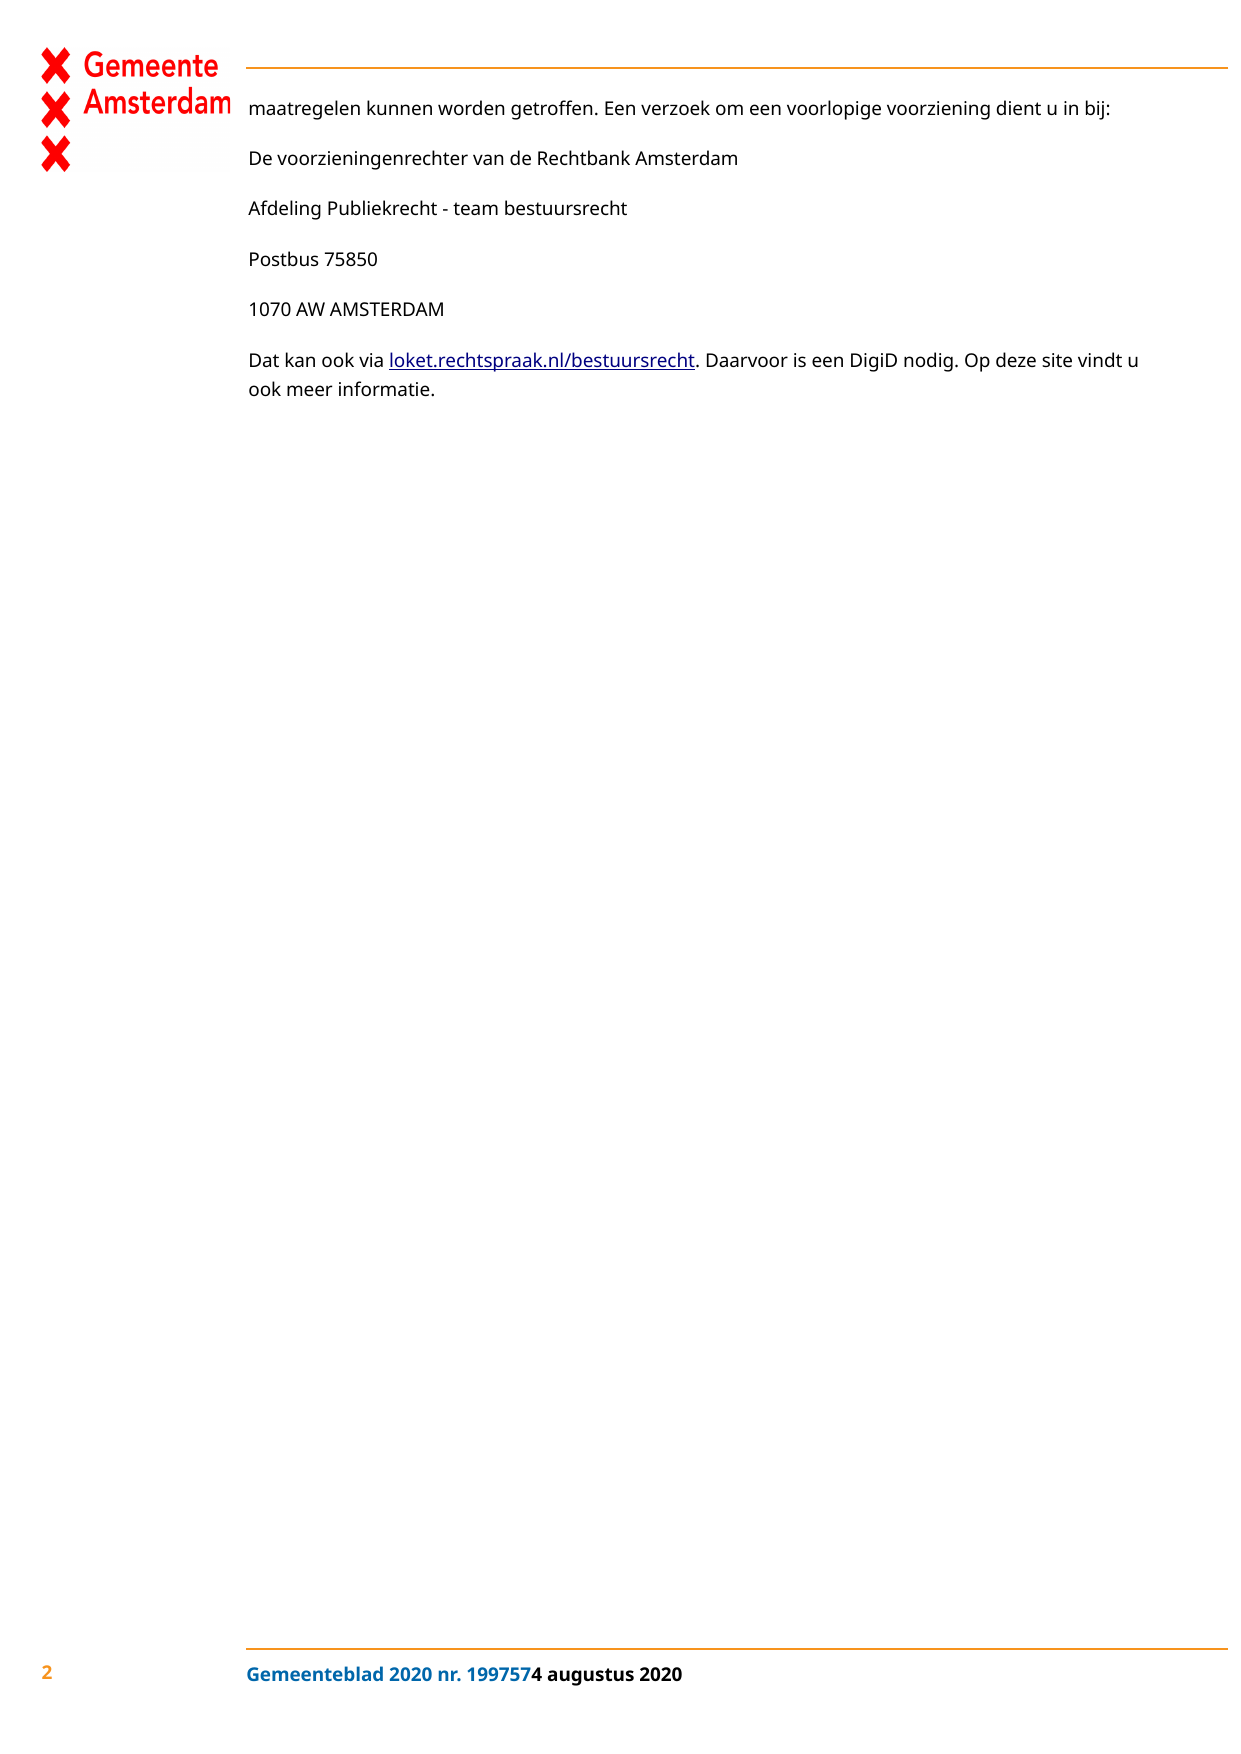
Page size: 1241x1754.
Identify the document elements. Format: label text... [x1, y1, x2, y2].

text Afdeling Publiekrecht - team bestuursrecht [248, 196, 1152, 221]
text maatregelen kunnen worden getroffen. Een verzoek om een voorlopige voorziening dient u in bij: [248, 95, 1152, 121]
text De voorzieningenrechter van de Rechtbank Amsterdam [248, 145, 1152, 171]
text 1070 AW AMSTERDAM [248, 296, 1152, 322]
picture [41, 47, 231, 172]
text Postbus 75850 [248, 246, 1152, 272]
text Dat kan ook via loket.rechtspraak.nl/bestuursrecht. Daarvoor is een DigiD nodig. Op deze site vindt u ook meer informatie. [248, 347, 1152, 402]
